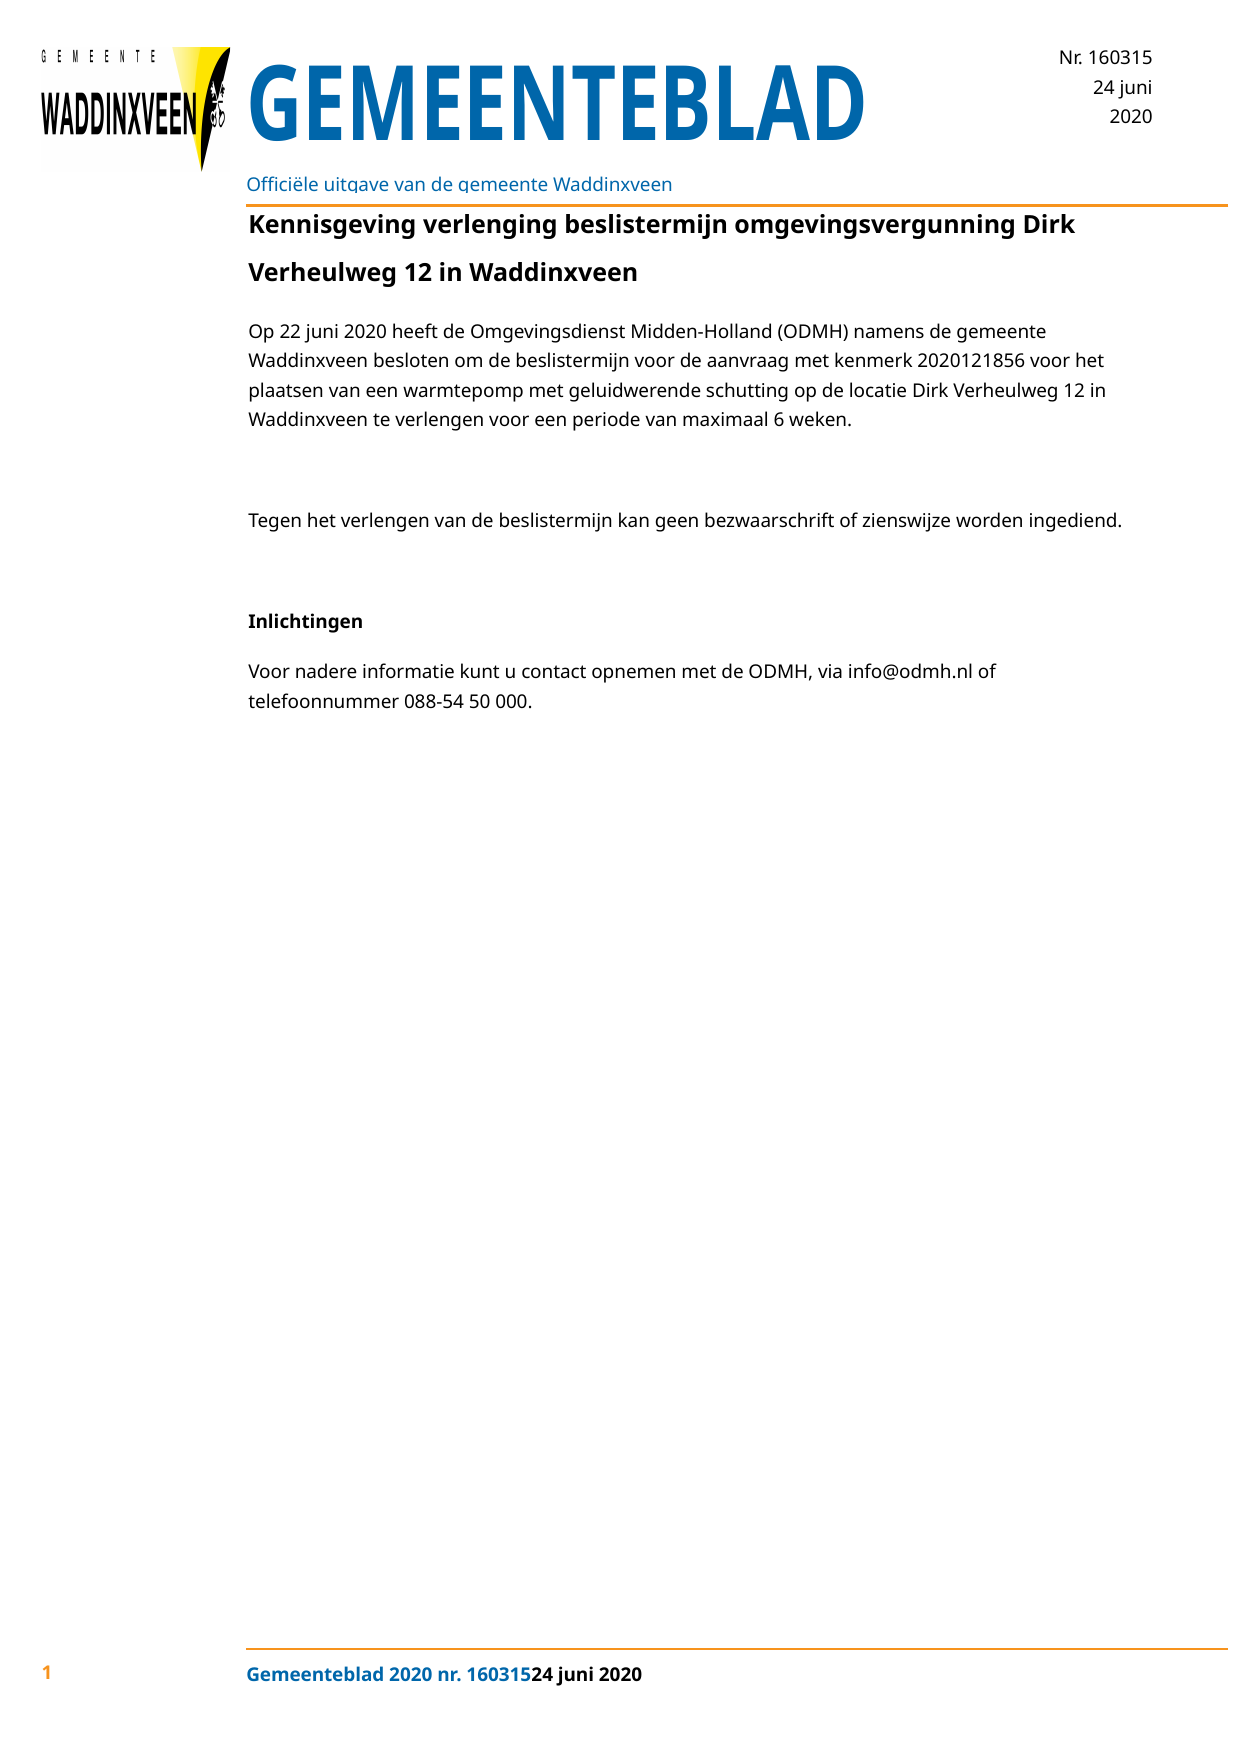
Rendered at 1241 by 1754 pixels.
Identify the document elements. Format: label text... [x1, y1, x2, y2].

picture [41, 47, 231, 172]
text Kennisgeving verlenging beslistermijn omgevingsvergunning Dirk Verheulweg 12 in Waddinxveen [248, 207, 1152, 288]
text Tegen het verlengen van de beslistermijn kan geen bezwaarschrift of zienswijze worden ingediend. [248, 507, 1152, 533]
text Op 22 juni 2020 heeft de Omgevingsdienst Midden-Holland (ODMH) namens de gemeente Waddinxveen besloten om de beslistermijn voor de aanvraag met kenmerk 2020121856 voor het plaatsen van een warmtepomp met geluidwerende schutting op de locatie Dirk Verheulweg 12 in Waddinxveen te verlengen voor een periode van maximaal 6 weken. [248, 318, 1152, 432]
text Inlichtingen [248, 608, 1152, 634]
text Voor nadere informatie kunt u contact opnemen met de ODMH, via info@odmh.nl of telefoonnummer 088-54 50 000. [248, 659, 1152, 714]
